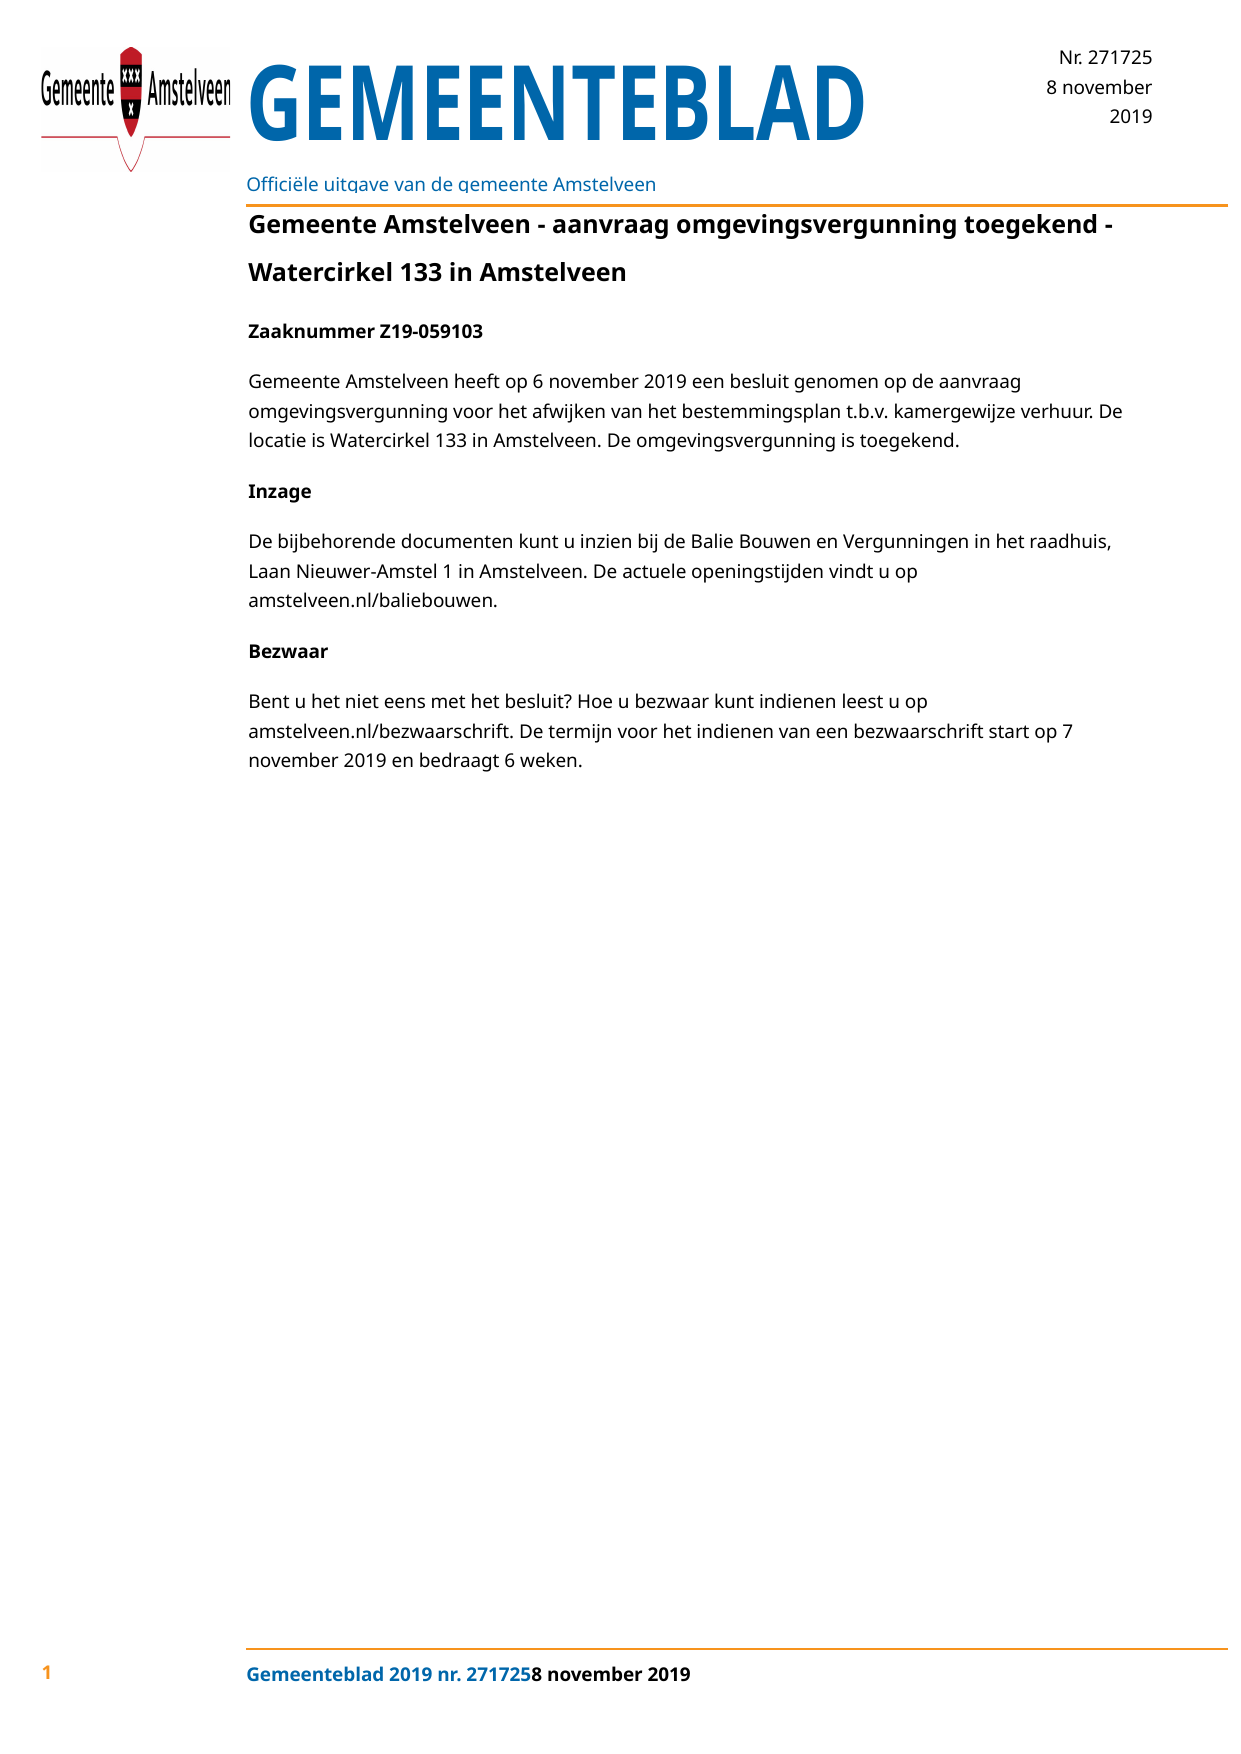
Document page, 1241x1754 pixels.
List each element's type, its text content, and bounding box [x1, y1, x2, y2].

text Bezwaar [248, 638, 1152, 664]
text Gemeente Amstelveen - aanvraag omgevingsvergunning toegekend - Watercirkel 133 in Amstelveen [248, 207, 1152, 288]
text Inzage [248, 478, 1152, 504]
text De bijbehorende documenten kunt u inzien bij de Balie Bouwen en Vergunningen in het raadhuis, Laan Nieuwer-Amstel 1 in Amstelveen. De actuele openingstijden vindt u op amstelveen.nl/baliebouwen. [248, 528, 1152, 613]
picture [41, 47, 231, 172]
text Zaaknummer Z19-059103 [248, 318, 1152, 344]
text Bent u het niet eens met het besluit? Hoe u bezwaar kunt indienen leest u op amstelveen.nl/bezwaarschrift. De termijn voor het indienen van een bezwaarschrift start op 7 november 2019 en bedraagt 6 weken. [248, 688, 1152, 773]
text Gemeente Amstelveen heeft op 6 november 2019 een besluit genomen op de aanvraag omgevingsvergunning voor het afwijken van het bestemmingsplan t.b.v. kamergewijze verhuur. De locatie is Watercirkel 133 in Amstelveen. De omgevingsvergunning is toegekend. [248, 368, 1152, 453]
